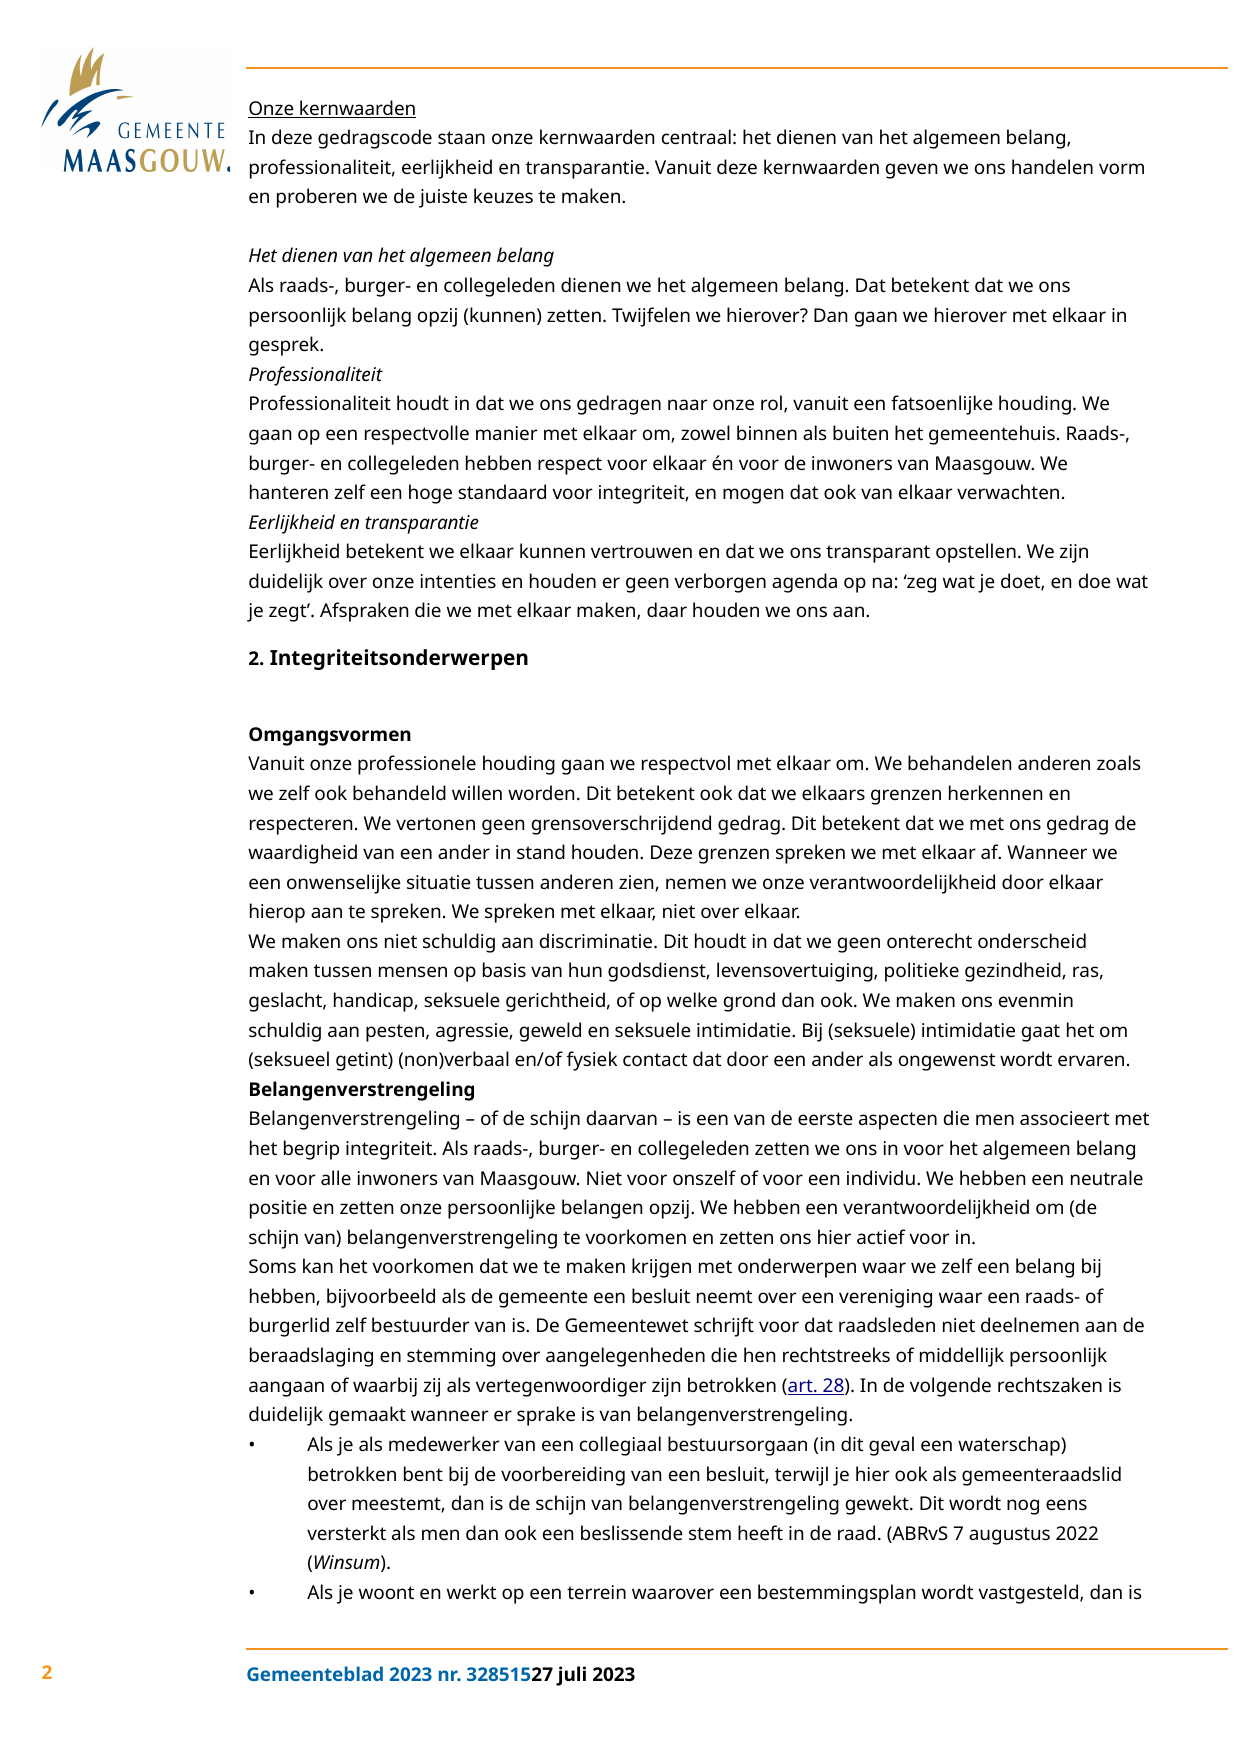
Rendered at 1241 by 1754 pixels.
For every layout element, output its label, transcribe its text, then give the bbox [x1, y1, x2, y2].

text Eerlijkheid en transparantie [248, 509, 1152, 535]
text Vanuit onze professionele houding gaan we respectvol met elkaar om. We behandelen anderen zoals we zelf ook behandeld willen worden. Dit betekent ook dat we elkaars grenzen herkennen en respecteren. We vertonen geen grensoverschrijdend gedrag. Dit betekent dat we met ons gedrag de waardigheid van een ander in stand houden. Deze grenzen spreken we met elkaar af. Wanneer we een onwenselijke situatie tussen anderen zien, nemen we onze verantwoordelijkheid door elkaar hierop aan te spreken. We spreken met elkaar, niet over elkaar. [248, 751, 1152, 924]
text Soms kan het voorkomen dat we te maken krijgen met onderwerpen waar we zelf een belang bij hebben, bijvoorbeeld als de gemeente een besluit neemt over een vereniging waar een raads- of burgerlid zelf bestuurder van is. De Gemeentewet schrijft voor dat raadsleden niet deelnemen aan de beraadslaging en stemming over aangelegenheden die hen rechtstreeks of middellijk persoonlijk aangaan of waarbij zij als vertegenwoordiger zijn betrokken (art. 28). In de volgende rechtszaken is duidelijk gemaakt wanneer er sprake is van belangenverstrengeling. [248, 1253, 1152, 1427]
picture [41, 47, 231, 172]
text Professionaliteit [248, 361, 1152, 387]
text In deze gedragscode staan onze kernwaarden centraal: het dienen van het algemeen belang, professionaliteit, eerlijkheid en transparantie. Vanuit deze kernwaarden geven we ons handelen vorm en proberen we de juiste keuzes te maken. [248, 124, 1152, 209]
text Omgangsvormen [248, 721, 1152, 747]
text Professionaliteit houdt in dat we ons gedragen naar onze rol, vanuit een fatsoenlijke houding. We gaan op een respectvolle manier met elkaar om, zowel binnen als buiten het gemeentehuis. Raads-, burger- en collegeleden hebben respect voor elkaar én voor de inwoners van Maasgouw. We hanteren zelf een hoge standaard voor integriteit, en mogen dat ook van elkaar verwachten. [248, 391, 1152, 505]
text Eerlijkheid betekent we elkaar kunnen vertrouwen en dat we ons transparant opstellen. We zijn duidelijk over onze intenties en houden er geen verborgen agenda op na: ‘zeg wat je doet, en doe wat je zegt’. Afspraken die we met elkaar maken, daar houden we ons aan. [248, 538, 1152, 623]
text 2. Integriteitsonderwerpen [248, 643, 1152, 672]
text Als raads-, burger- en collegeleden dienen we het algemeen belang. Dat betekent dat we ons persoonlijk belang opzij (kunnen) zetten. Twijfelen we hierover? Dan gaan we hierover met elkaar in gesprek. [248, 272, 1152, 357]
text Onze kernwaarden [248, 95, 1152, 121]
table_header Als je als medewerker van een collegiaal bestuursorgaan (in dit geval een waterschap) betrokken bent bij de voorbereiding van een besluit, terwijl je hier ook als gemeenteraadslid over meestemt, dan is de schijn van belangenverstrengeling gewekt. Dit wordt nog eens versterkt als men dan ook een beslissende stem heeft in de raad. (ABRvS 7 augustus 2022 (Winsum). Als je woont en werkt op een terrein waarover een bestemmingsplan wordt vastgesteld, dan is [248, 1431, 1152, 1605]
text Belangenverstrengeling [248, 1076, 1152, 1102]
text Belangenverstrengeling – of de schijn daarvan – is een van de eerste aspecten die men associeert met het begrip integriteit. Als raads-, burger- en collegeleden zetten we ons in voor het algemeen belang en voor alle inwoners van Maasgouw. Niet voor onszelf of voor een individu. We hebben een neutrale positie en zetten onze persoonlijke belangen opzij. We hebben een verantwoordelijkheid om (de schijn van) belangenverstrengeling te voorkomen en zetten ons hier actief voor in. [248, 1106, 1152, 1250]
text We maken ons niet schuldig aan discriminatie. Dit houdt in dat we geen onterecht onderscheid maken tussen mensen op basis van hun godsdienst, levensovertuiging, politieke gezindheid, ras, geslacht, handicap, seksuele gerichtheid, of op welke grond dan ook. We maken ons evenmin schuldig aan pesten, agressie, geweld en seksuele intimidatie. Bij (seksuele) intimidatie gaat het om (seksueel getint) (non)verbaal en/of fysiek contact dat door een ander als ongewenst wordt ervaren. [248, 928, 1152, 1072]
text Het dienen van het algemeen belang [248, 243, 1152, 268]
